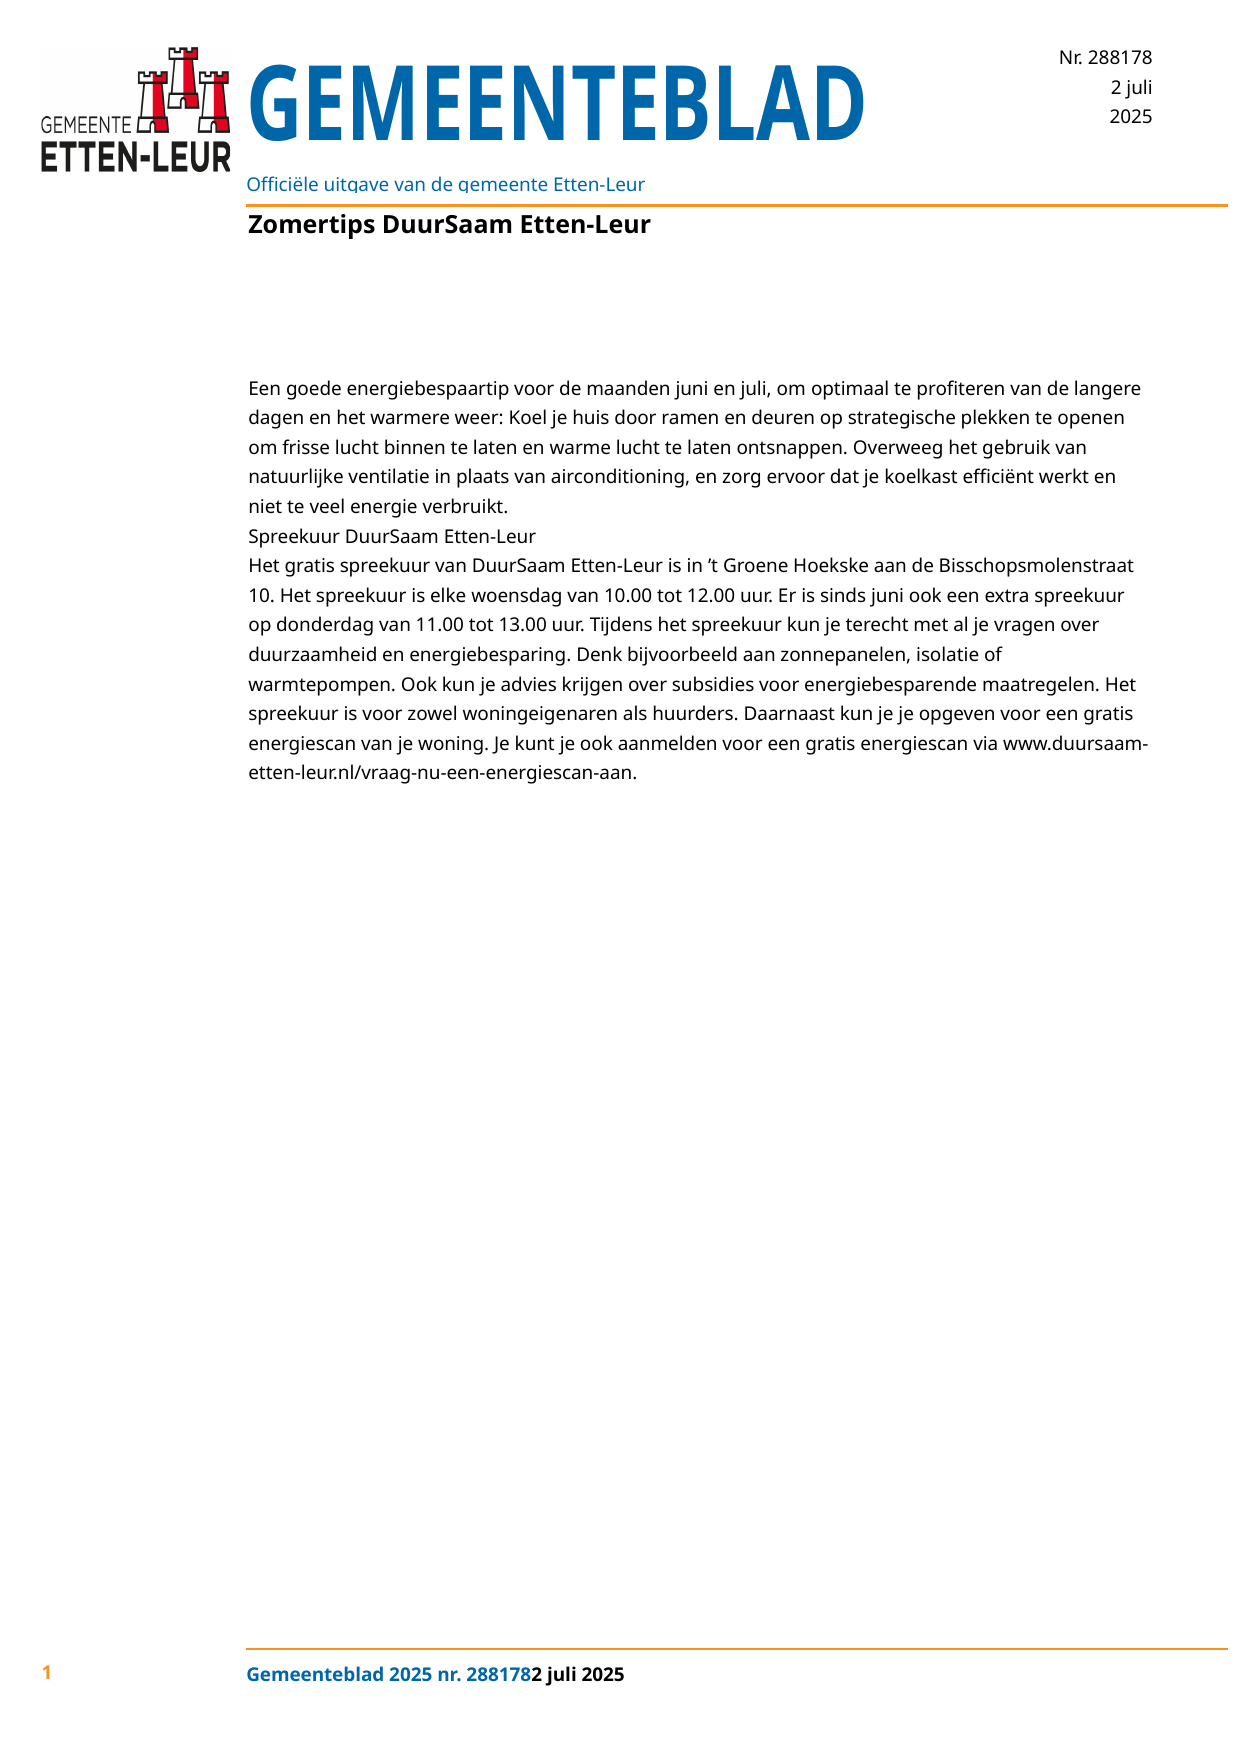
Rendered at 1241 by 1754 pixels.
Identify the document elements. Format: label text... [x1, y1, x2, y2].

text Zomertips DuurSaam Etten-Leur [248, 207, 1152, 241]
text Spreekuur DuurSaam Etten-Leur [248, 523, 1152, 548]
picture [41, 47, 231, 172]
text Een goede energiebespaartip voor de maanden juni en juli, om optimaal te profiteren van de langere dagen en het warmere weer: Koel je huis door ramen en deuren op strategische plekken te openen om frisse lucht binnen te laten en warme lucht te laten ontsnappen. Overweeg het gebruik van natuurlijke ventilatie in plaats van airconditioning, en zorg ervoor dat je koelkast efficiënt werkt en niet te veel energie verbruikt. [248, 375, 1152, 519]
text Het gratis spreekuur van DuurSaam Etten-Leur is in ’t Groene Hoekske aan de Bisschopsmolenstraat 10. Het spreekuur is elke woensdag van 10.00 tot 12.00 uur. Er is sinds juni ook een extra spreekuur op donderdag van 11.00 tot 13.00 uur. Tijdens het spreekuur kun je terecht met al je vragen over duurzaamheid en energiebesparing. Denk bijvoorbeeld aan zonnepanelen, isolatie of warmtepompen. Ook kun je advies krijgen over subsidies voor energiebesparende maatregelen. Het spreekuur is voor zowel woningeigenaren als huurders. Daarnaast kun je je opgeven voor een gratis energiescan van je woning. Je kunt je ook aanmelden voor een gratis energiescan via www.duursaam-etten-leur.nl/vraag-nu-een-energiescan-aan. [248, 552, 1152, 785]
